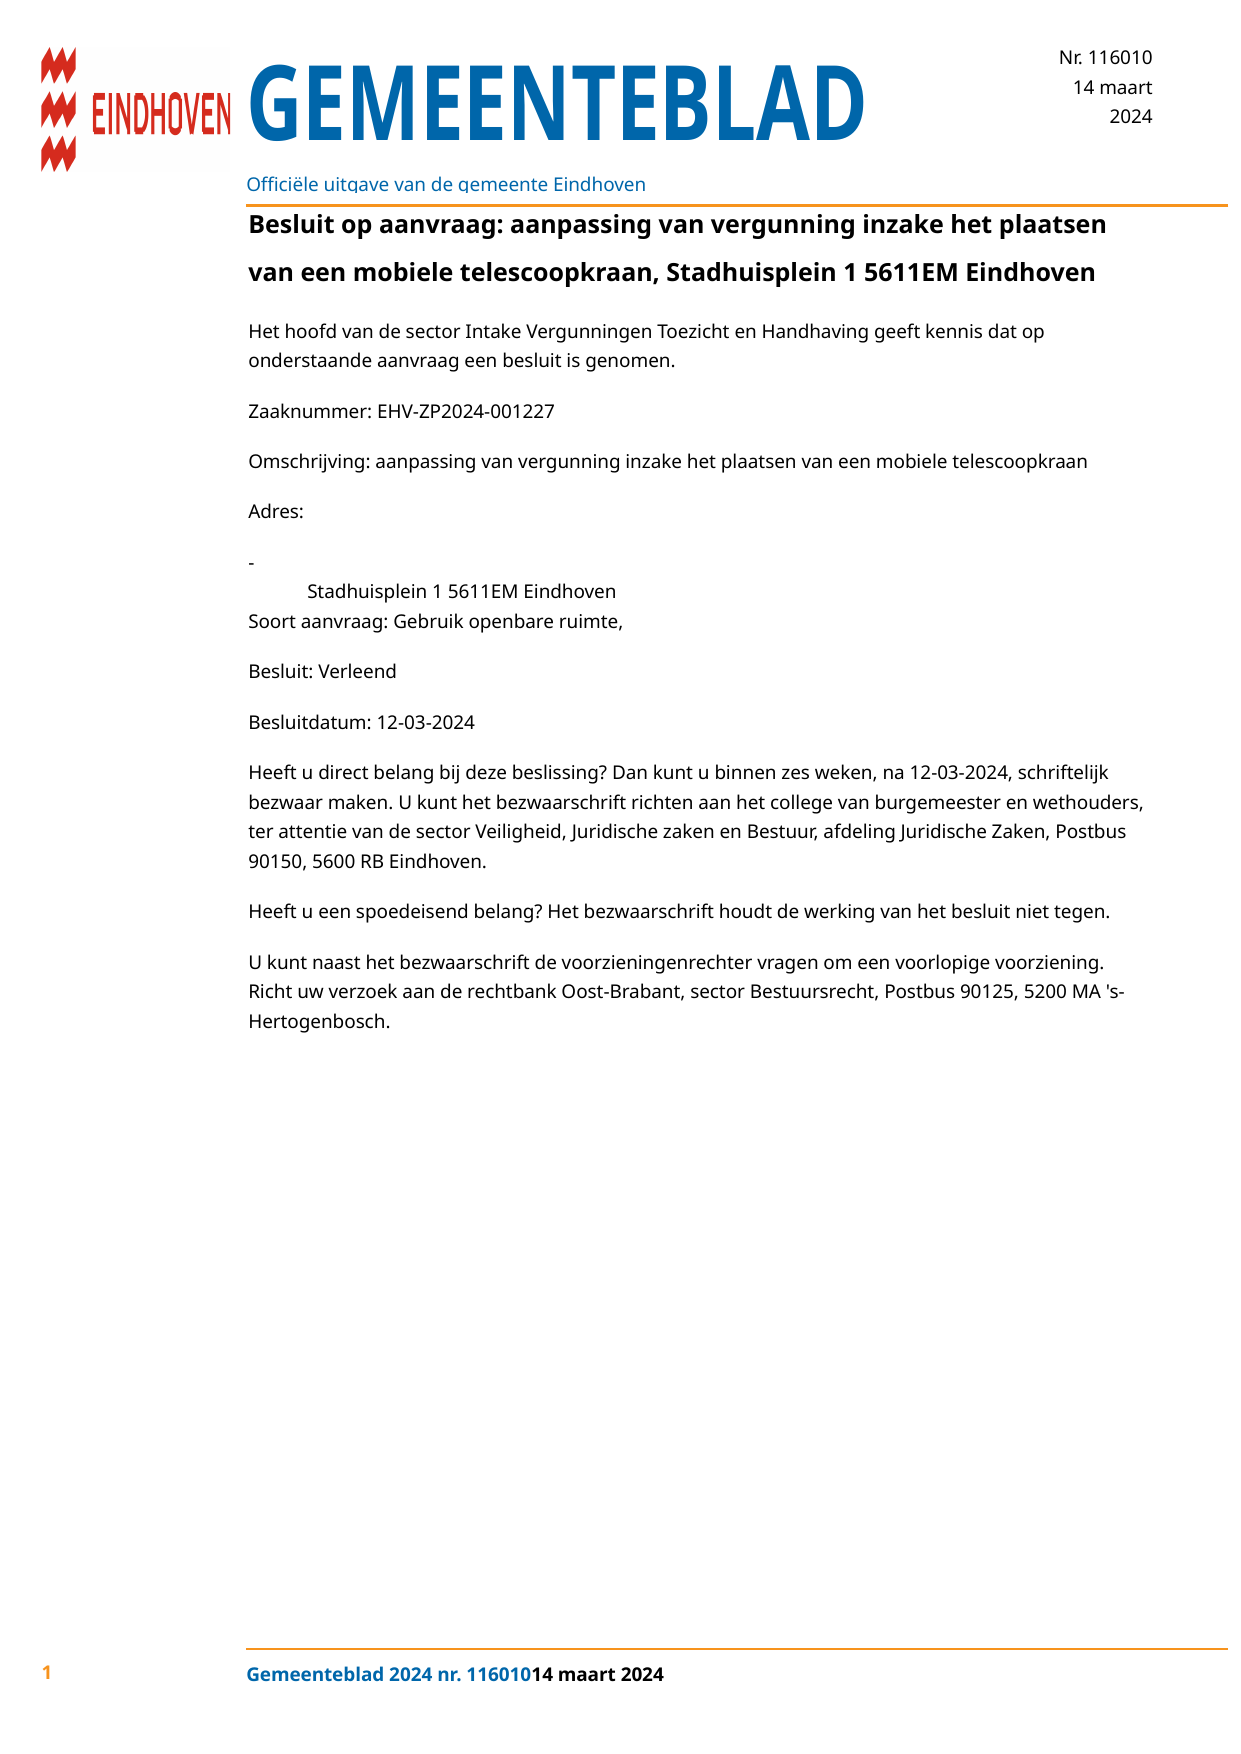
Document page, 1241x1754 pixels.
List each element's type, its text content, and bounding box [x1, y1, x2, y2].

text Besluit: Verleend [248, 659, 1152, 684]
list Stadhuisplein 1 5611EM Eindhoven [248, 579, 1152, 604]
text Zaaknummer: EHV-ZP2024-001227 [248, 398, 1152, 424]
text U kunt naast het bezwaarschrift de voorzieningenrechter vragen om een voorlopige voorziening. Richt uw verzoek aan de rechtbank Oost-Brabant, sector Bestuursrecht, Postbus 90125, 5200 MA 's-Hertogenbosch. [248, 949, 1152, 1034]
text Adres: [248, 499, 1152, 524]
text Heeft u direct belang bij deze beslissing? Dan kunt u binnen zes weken, na 12-03-2024, schriftelijk bezwaar maken. U kunt het bezwaarschrift richten aan het college van burgemeester en wethouders, ter attentie van de sector Veiligheid, Juridische zaken en Bestuur, afdeling Juridische Zaken, Postbus 90150, 5600 RB Eindhoven. [248, 759, 1152, 874]
text Het hoofd van de sector Intake Vergunningen Toezicht en Handhaving geeft kennis dat op onderstaande aanvraag een besluit is genomen. [248, 318, 1152, 373]
text Omschrijving: aanpassing van vergunning inzake het plaatsen van een mobiele telescoopkraan [248, 448, 1152, 474]
text Soort aanvraag: Gebruik openbare ruimte, [248, 608, 1152, 634]
text Besluitdatum: 12-03-2024 [248, 709, 1152, 735]
text Heeft u een spoedeisend belang? Het bezwaarschrift houdt de werking van het besluit niet tegen. [248, 899, 1152, 924]
text Besluit op aanvraag: aanpassing van vergunning inzake het plaatsen van een mobiele telescoopkraan, Stadhuisplein 1 5611EM Eindhoven [248, 207, 1152, 288]
picture [41, 47, 231, 172]
